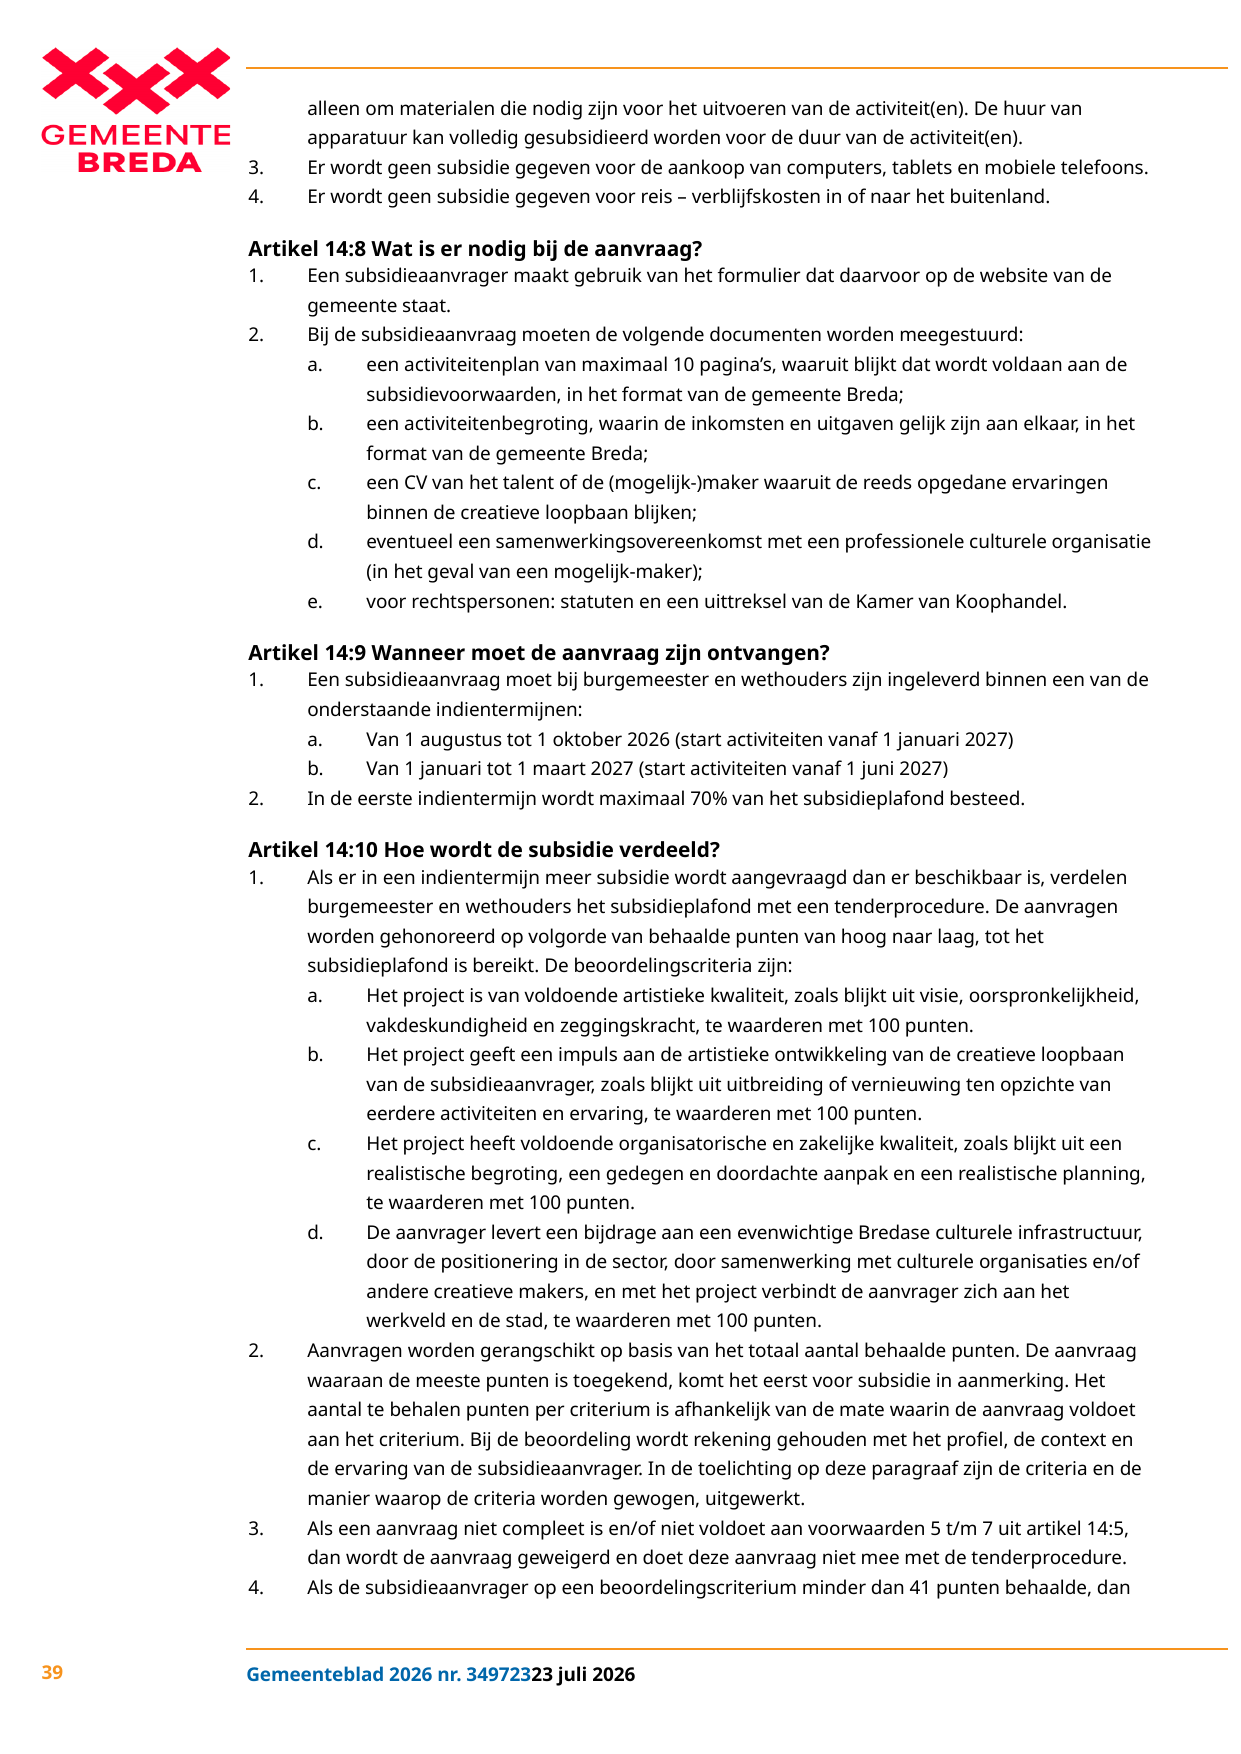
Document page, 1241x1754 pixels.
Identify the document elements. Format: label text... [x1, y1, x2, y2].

list een CV van het talent of de (mogelijk-)maker waaruit de reeds opgedane ervaringen binnen de creatieve loopbaan blijken; [307, 469, 1152, 525]
list Een subsidieaanvraag moet bij burgemeester en wethouders zijn ingeleverd binnen een van de onderstaande indientermijnen: [248, 667, 1152, 722]
list een activiteitenbegroting, waarin de inkomsten en uitgaven gelijk zijn aan elkaar, in het format van de gemeente Breda; [307, 410, 1152, 466]
list Het project heeft voldoende organisatorische en zakelijke kwaliteit, zoals blijkt uit een realistische begroting, een gedegen en doordachte aanpak en een realistische planning, te waarderen met 100 punten. [307, 1130, 1152, 1215]
picture [41, 47, 231, 172]
list Van 1 januari tot 1 maart 2027 (start activiteiten vanaf 1 juni 2027) [307, 755, 1152, 781]
list Als er in een indientermijn meer subsidie wordt aangevraagd dan er beschikbaar is, verdelen burgemeester en wethouders het subsidieplafond met een tenderprocedure. De aanvragen worden gehonoreerd op volgorde van behaalde punten van hoog naar laag, tot het subsidieplafond is bereikt. De beoordelingscriteria zijn: [248, 864, 1152, 978]
list voor rechtspersonen: statuten en een uittreksel van de Kamer van Koophandel. [307, 588, 1152, 613]
list Er wordt geen subsidie gegeven voor de aankoop van computers, tablets en mobiele telefoons. [248, 154, 1152, 180]
list De aanvrager levert een bijdrage aan een evenwichtige Bredase culturele infrastructuur, door de positionering in de sector, door samenwerking met culturele organisaties en/of andere creatieve makers, en met het project verbindt de aanvrager zich aan het werkveld en de stad, te waarderen met 100 punten. [307, 1219, 1152, 1333]
list eventueel een samenwerkingsovereenkomst met een professionele culturele organisatie (in het geval van een mogelijk-maker); [307, 529, 1152, 584]
list Het project geeft een impuls aan de artistieke ontwikkeling van de creatieve loopbaan van de subsidieaanvrager, zoals blijkt uit uitbreiding of vernieuwing ten opzichte van eerdere activiteiten en ervaring, te waarderen met 100 punten. [307, 1041, 1152, 1126]
list Van 1 augustus tot 1 oktober 2026 (start activiteiten vanaf 1 januari 2027) [307, 726, 1152, 752]
list Aanvragen worden gerangschikt op basis van het totaal aantal behaalde punten. De aanvraag waaraan de meeste punten is toegekend, komt het eerst voor subsidie in aanmerking. Het aantal te behalen punten per criterium is afhankelijk van de mate waarin de aanvraag voldoet aan het criterium. Bij de beoordeling wordt rekening gehouden met het profiel, de context en de ervaring van de subsidieaanvrager. In de toelichting op deze paragraaf zijn de criteria en de manier waarop de criteria worden gewogen, uitgewerkt. [248, 1337, 1152, 1511]
list Een subsidieaanvrager maakt gebruik van het formulier dat daarvoor op de website van de gemeente staat. [248, 262, 1152, 318]
list In de eerste indientermijn wordt maximaal 70% van het subsidieplafond besteed. [248, 785, 1152, 811]
text Artikel 14:9 Wanneer moet de aanvraag zijn ontvangen? [248, 638, 1152, 667]
text Artikel 14:10 Hoe wordt de subsidie verdeeld? [248, 835, 1152, 864]
list Als de subsidieaanvrager op een beoordelingscriterium minder dan 41 punten behaalde, dan [248, 1574, 1152, 1599]
list Het project is van voldoende artistieke kwaliteit, zoals blijkt uit visie, oorspronkelijkheid, vakdeskundigheid en zeggingskracht, te waarderen met 100 punten. [307, 982, 1152, 1037]
list Er wordt geen subsidie gegeven voor reis – verblijfskosten in of naar het buitenland. [248, 183, 1152, 209]
list Als een aanvraag niet compleet is en/of niet voldoet aan voorwaarden 5 t/m 7 uit artikel 14:5, dan wordt de aanvraag geweigerd en doet deze aanvraag niet mee met de tenderprocedure. [248, 1515, 1152, 1570]
list alleen om materialen die nodig zijn voor het uitvoeren van de activiteit(en). De huur van apparatuur kan volledig gesubsidieerd worden voor de duur van de activiteit(en). [248, 95, 1152, 150]
list Bij de subsidieaanvraag moeten de volgende documenten worden meegestuurd: [248, 322, 1152, 347]
list een activiteitenplan van maximaal 10 pagina’s, waaruit blijkt dat wordt voldaan aan de subsidievoorwaarden, in het format van de gemeente Breda; [307, 351, 1152, 406]
text Artikel 14:8 Wat is er nodig bij de aanvraag? [248, 234, 1152, 262]
